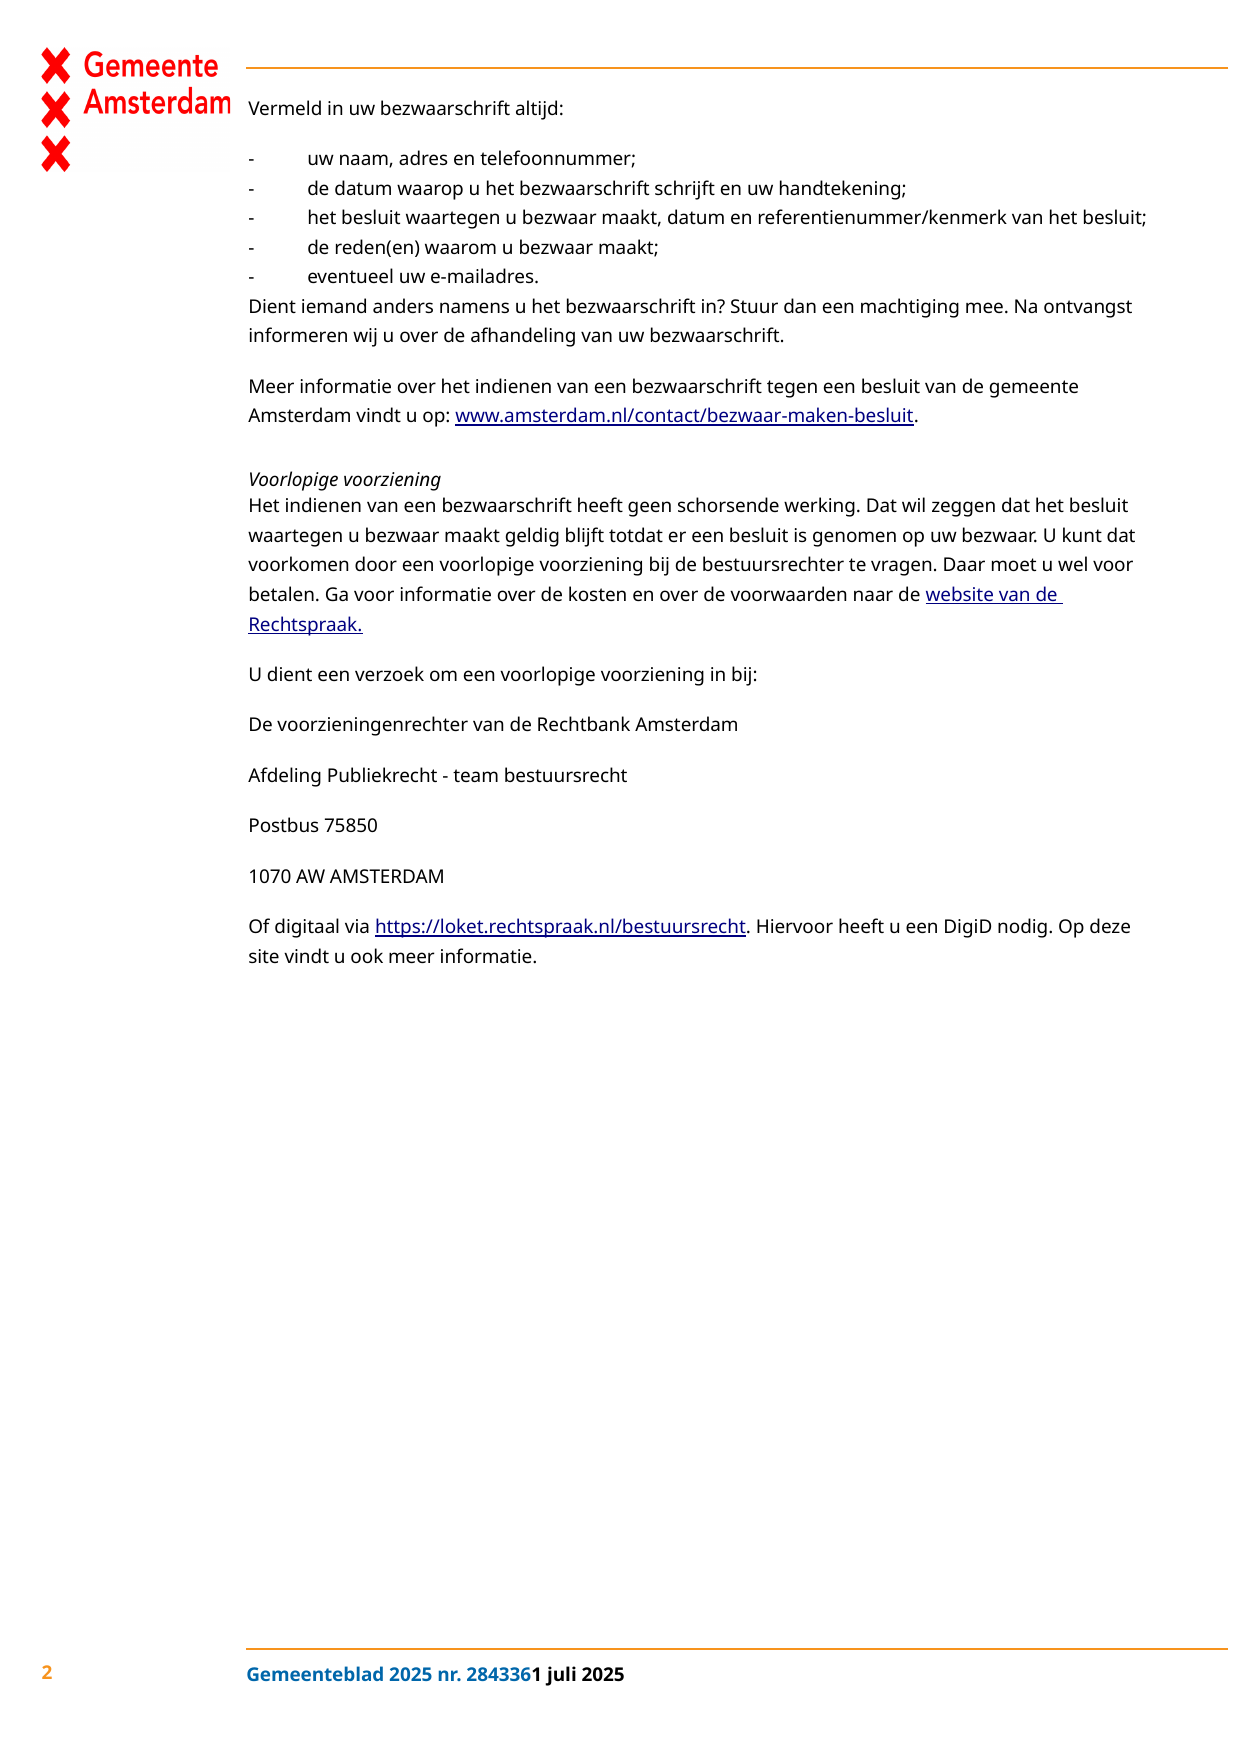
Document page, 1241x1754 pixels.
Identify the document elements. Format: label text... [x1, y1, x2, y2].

list de datum waarop u het bezwaarschrift schrijft en uw handtekening; [248, 175, 1152, 201]
list het besluit waartegen u bezwaar maakt, datum en referentienummer/kenmerk van het besluit; [248, 204, 1152, 230]
list eventueel uw e-mailadres. [248, 263, 1152, 289]
text 1070 AW AMSTERDAM [248, 863, 1152, 888]
text Dient iemand anders namens u het bezwaarschrift in? Stuur dan een machtiging mee. Na ontvangst informeren wij u over de afhandeling van uw bezwaarschrift. [248, 293, 1152, 348]
text Voorlopige voorziening [248, 467, 1152, 492]
list uw naam, adres en telefoonnummer; [248, 145, 1152, 171]
text Meer informatie over het indienen van een bezwaarschrift tegen een besluit van de gemeente Amsterdam vindt u op: www.amsterdam.nl/contact/bezwaar-maken-besluit. [248, 373, 1152, 428]
text Het indienen van een bezwaarschrift heeft geen schorsende werking. Dat wil zeggen dat het besluit waartegen u bezwaar maakt geldig blijft totdat er een besluit is genomen op uw bezwaar. U kunt dat voorkomen door een voorlopige voorziening bij de bestuursrechter te vragen. Daar moet u wel voor betalen. Ga voor informatie over de kosten en over de voorwaarden naar de website van de Rechtspraak. [248, 492, 1152, 636]
text Vermeld in uw bezwaarschrift altijd: [248, 95, 1152, 121]
text Postbus 75850 [248, 812, 1152, 838]
text U dient een verzoek om een voorlopige voorziening in bij: [248, 661, 1152, 687]
list de reden(en) waarom u bezwaar maakt; [248, 234, 1152, 260]
text Of digitaal via https://loket.rechtspraak.nl/bestuursrecht. Hiervoor heeft u een DigiD nodig. Op deze site vindt u ook meer informatie. [248, 913, 1152, 968]
text De voorzieningenrechter van de Rechtbank Amsterdam [248, 712, 1152, 737]
picture [41, 47, 231, 172]
text Afdeling Publiekrecht - team bestuursrecht [248, 762, 1152, 788]
